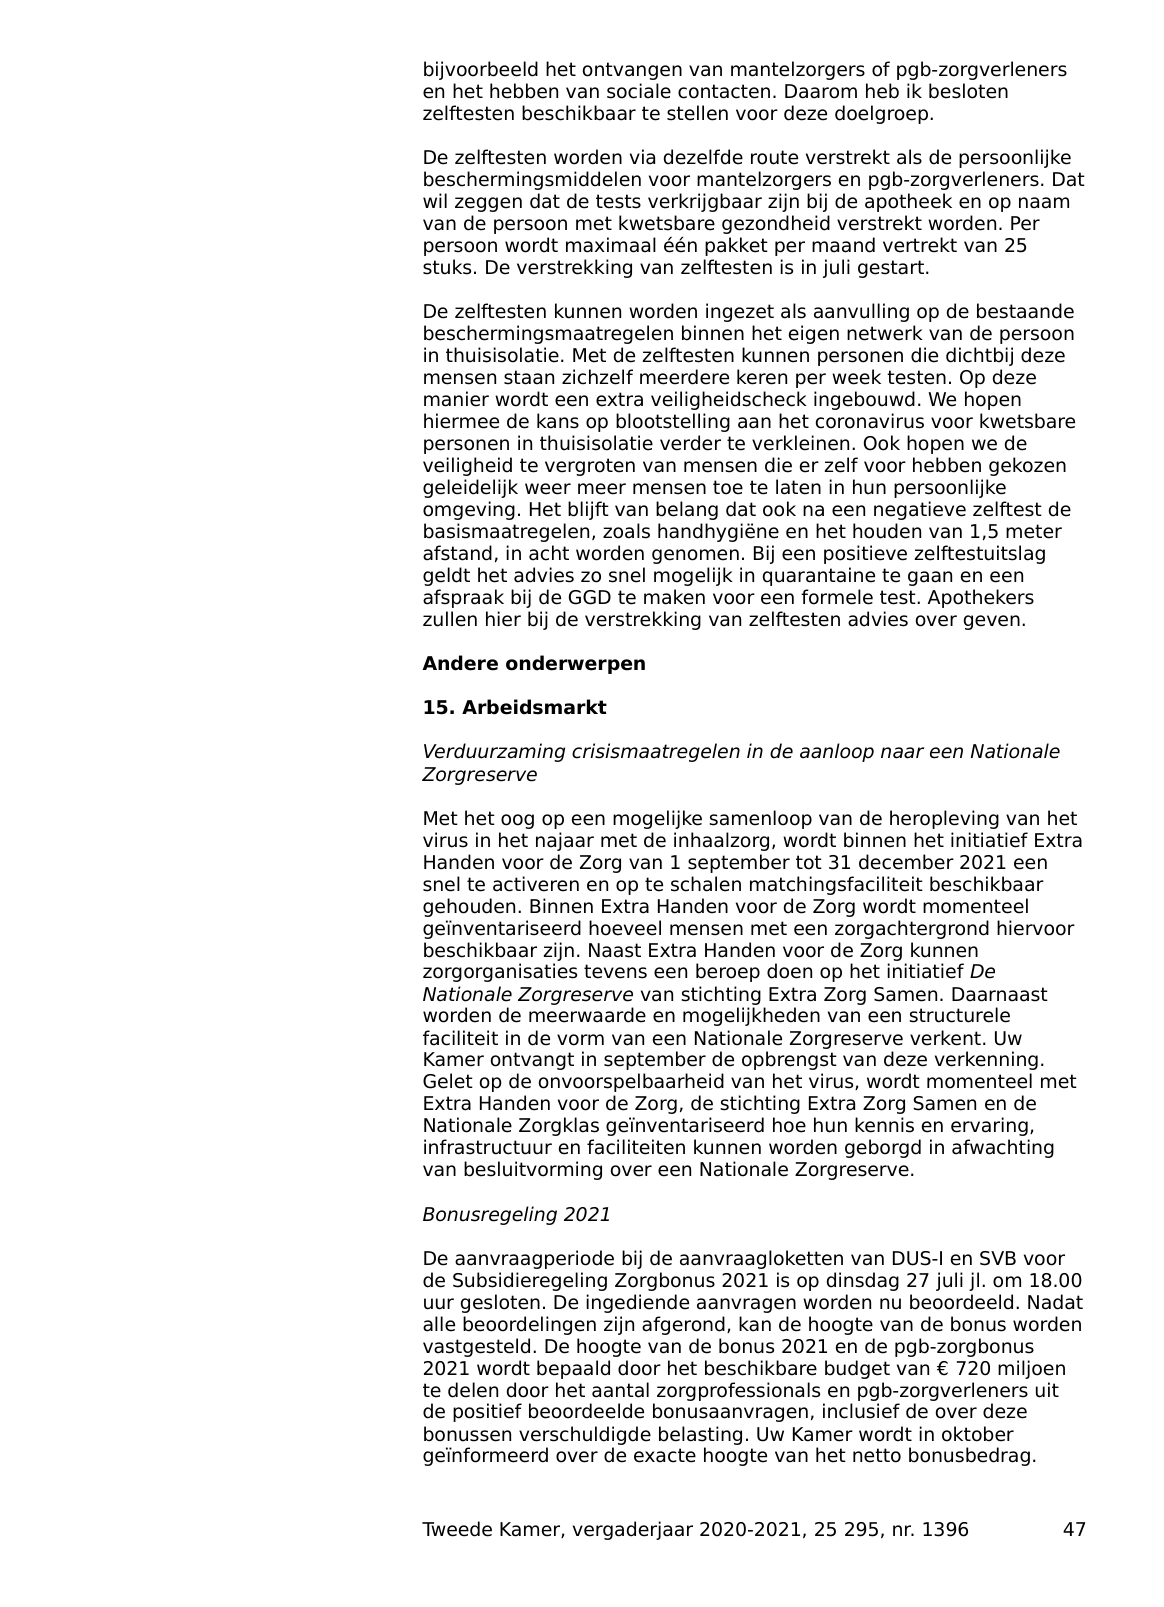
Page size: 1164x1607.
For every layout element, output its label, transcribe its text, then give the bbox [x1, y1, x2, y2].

text De aanvraagperiode bij de aanvraagloketten van DUS-I en SVB voor de Subsidieregeling Zorgbonus 2021 is op dinsdag 27 juli jl. om 18.00 uur gesloten. De ingediende aanvragen worden nu beoordeeld. Nadat alle beoordelingen zijn afgerond, kan de hoogte van de bonus worden vastgesteld. De hoogte van de bonus 2021 en de pgb-zorgbonus 2021 wordt bepaald door het beschikbare budget van € 720 miljoen te delen door het aantal zorgprofessionals en pgb-zorgverleners uit de positief beoordeelde bonusaanvragen, inclusief de over deze bonussen verschuldigde belasting. Uw Kamer wordt in oktober geïnformeerd over de exacte hoogte van het netto bonusbedrag. [422, 1248, 1087, 1467]
text De zelftesten worden via dezelfde route verstrekt als de persoonlijke beschermingsmiddelen voor mantelzorgers en pgb-zorgverleners. Dat wil zeggen dat de tests verkrijgbaar zijn bij de apotheek en op naam van de persoon met kwetsbare gezondheid verstrekt worden. Per persoon wordt maximaal één pakket per maand vertrekt van 25 stuks. De verstrekking van zelftesten is in juli gestart. [422, 147, 1087, 279]
subtitle Andere onderwerpen [422, 653, 1087, 675]
text bijvoorbeeld het ontvangen van mantelzorgers of pgb-zorgverleners en het hebben van sociale contacten. Daarom heb ik besloten zelftesten beschikbaar te stellen voor deze doelgroep. [422, 59, 1087, 125]
subtitle Bonusregeling 2021 [422, 1203, 1087, 1225]
subtitle Verduurzaming crisismaatregelen in de aanloop naar een Nationale Zorgreserve [422, 741, 1087, 785]
text De zelftesten kunnen worden ingezet als aanvulling op de bestaande beschermingsmaatregelen binnen het eigen netwerk van de persoon in thuisisolatie. Met de zelftesten kunnen personen die dichtbij deze mensen staan zichzelf meerdere keren per week testen. Op deze manier wordt een extra veiligheidscheck ingebouwd. We hopen hiermee de kans op blootstelling aan het coronavirus voor kwetsbare personen in thuisisolatie verder te verkleinen. Ook hopen we de veiligheid te vergroten van mensen die er zelf voor hebben gekozen geleidelijk weer meer mensen toe te laten in hun persoonlijke omgeving. Het blijft van belang dat ook na een negatieve zelftest de basismaatregelen, zoals handhygiëne en het houden van 1,5 meter afstand, in acht worden genomen. Bij een positieve zelftestuitslag geldt het advies zo snel mogelijk in quarantaine te gaan en een afspraak bij de GGD te maken voor een formele test. Apothekers zullen hier bij de verstrekking van zelftesten advies over geven. [422, 301, 1087, 631]
subtitle 15. Arbeidsmarkt [422, 697, 1087, 719]
text Met het oog op een mogelijke samenloop van de heropleving van het virus in het najaar met de inhaalzorg, wordt binnen het initiatief Extra Handen voor de Zorg van 1 september tot 31 december 2021 een snel te activeren en op te schalen matchingsfaciliteit beschikbaar gehouden. Binnen Extra Handen voor de Zorg wordt momenteel geïnventariseerd hoeveel mensen met een zorgachtergrond hiervoor beschikbaar zijn. Naast Extra Handen voor de Zorg kunnen zorgorganisaties tevens een beroep doen op het initiatief De Nationale Zorgreserve van stichting Extra Zorg Samen. Daarnaast worden de meerwaarde en mogelijkheden van een structurele faciliteit in de vorm van een Nationale Zorgreserve verkent. Uw Kamer ontvangt in september de opbrengst van deze verkenning. Gelet op de onvoorspelbaarheid van het virus, wordt momenteel met Extra Handen voor de Zorg, de stichting Extra Zorg Samen en de Nationale Zorgklas geïnventariseerd hoe hun kennis en ervaring, infrastructuur en faciliteiten kunnen worden geborgd in afwachting van besluitvorming over een Nationale Zorgreserve. [422, 808, 1087, 1181]
